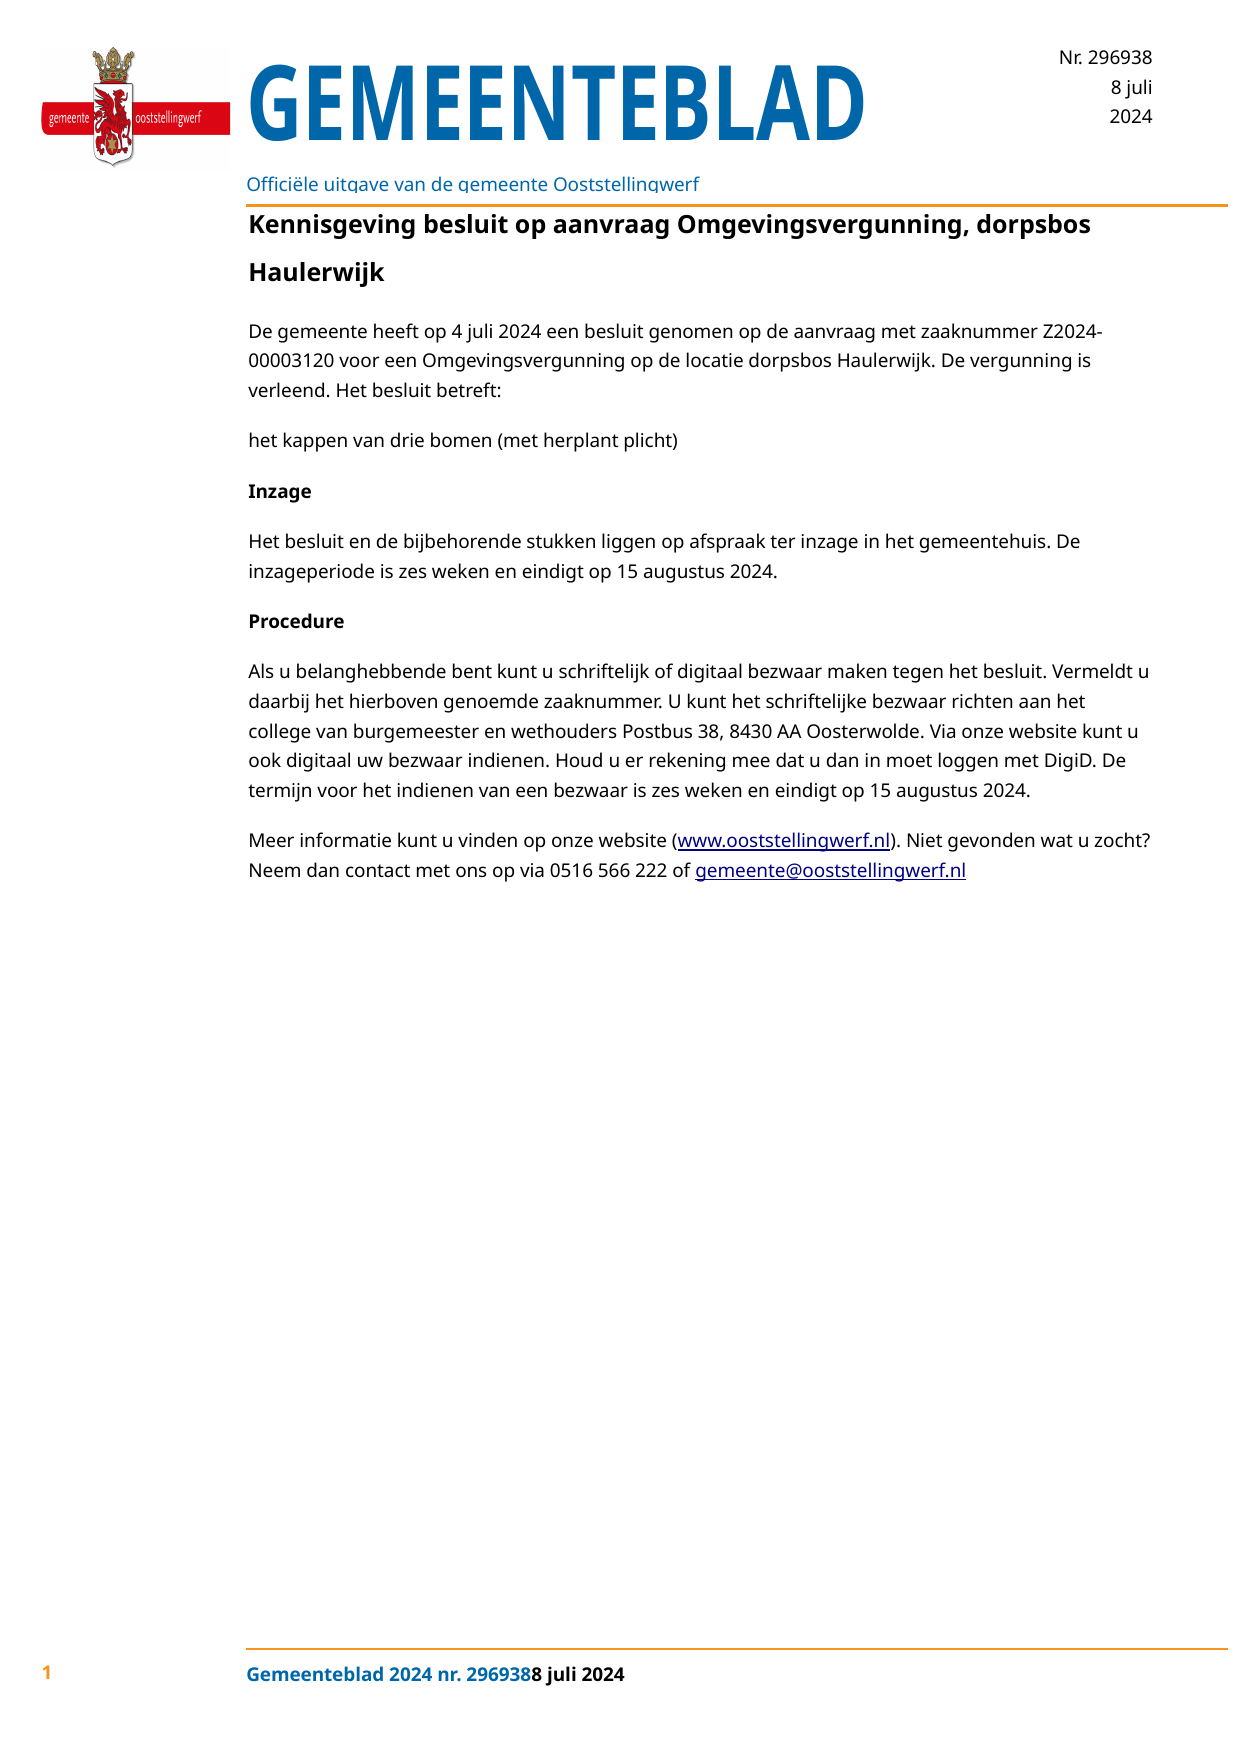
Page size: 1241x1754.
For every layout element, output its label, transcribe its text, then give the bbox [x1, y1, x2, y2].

picture [41, 47, 231, 172]
text Als u belanghebbende bent kunt u schriftelijk of digitaal bezwaar maken tegen het besluit. Vermeldt u daarbij het hierboven genoemde zaaknummer. U kunt het schriftelijke bezwaar richten aan het college van burgemeester en wethouders Postbus 38, 8430 AA Oosterwolde. Via onze website kunt u ook digitaal uw bezwaar indienen. Houd u er rekening mee dat u dan in moet loggen met DigiD. De termijn voor het indienen van een bezwaar is zes weken en eindigt op 15 augustus 2024. [248, 659, 1152, 803]
text Meer informatie kunt u vinden op onze website (www.ooststellingwerf.nl). Niet gevonden wat u zocht? Neem dan contact met ons op via 0516 566 222 of gemeente@ooststellingwerf.nl [248, 827, 1152, 883]
text Het besluit en de bijbehorende stukken liggen op afspraak ter inzage in het gemeentehuis. De inzageperiode is zes weken en eindigt op 15 augustus 2024. [248, 528, 1152, 584]
text het kappen van drie bomen (met herplant plicht) [248, 427, 1152, 453]
text Inzage [248, 478, 1152, 504]
text Kennisgeving besluit op aanvraag Omgevingsvergunning, dorpsbos Haulerwijk [248, 207, 1152, 288]
text Procedure [248, 608, 1152, 634]
text De gemeente heeft op 4 juli 2024 een besluit genomen op de aanvraag met zaaknummer Z2024-00003120 voor een Omgevingsvergunning op de locatie dorpsbos Haulerwijk. De vergunning is verleend. Het besluit betreft: [248, 318, 1152, 403]
